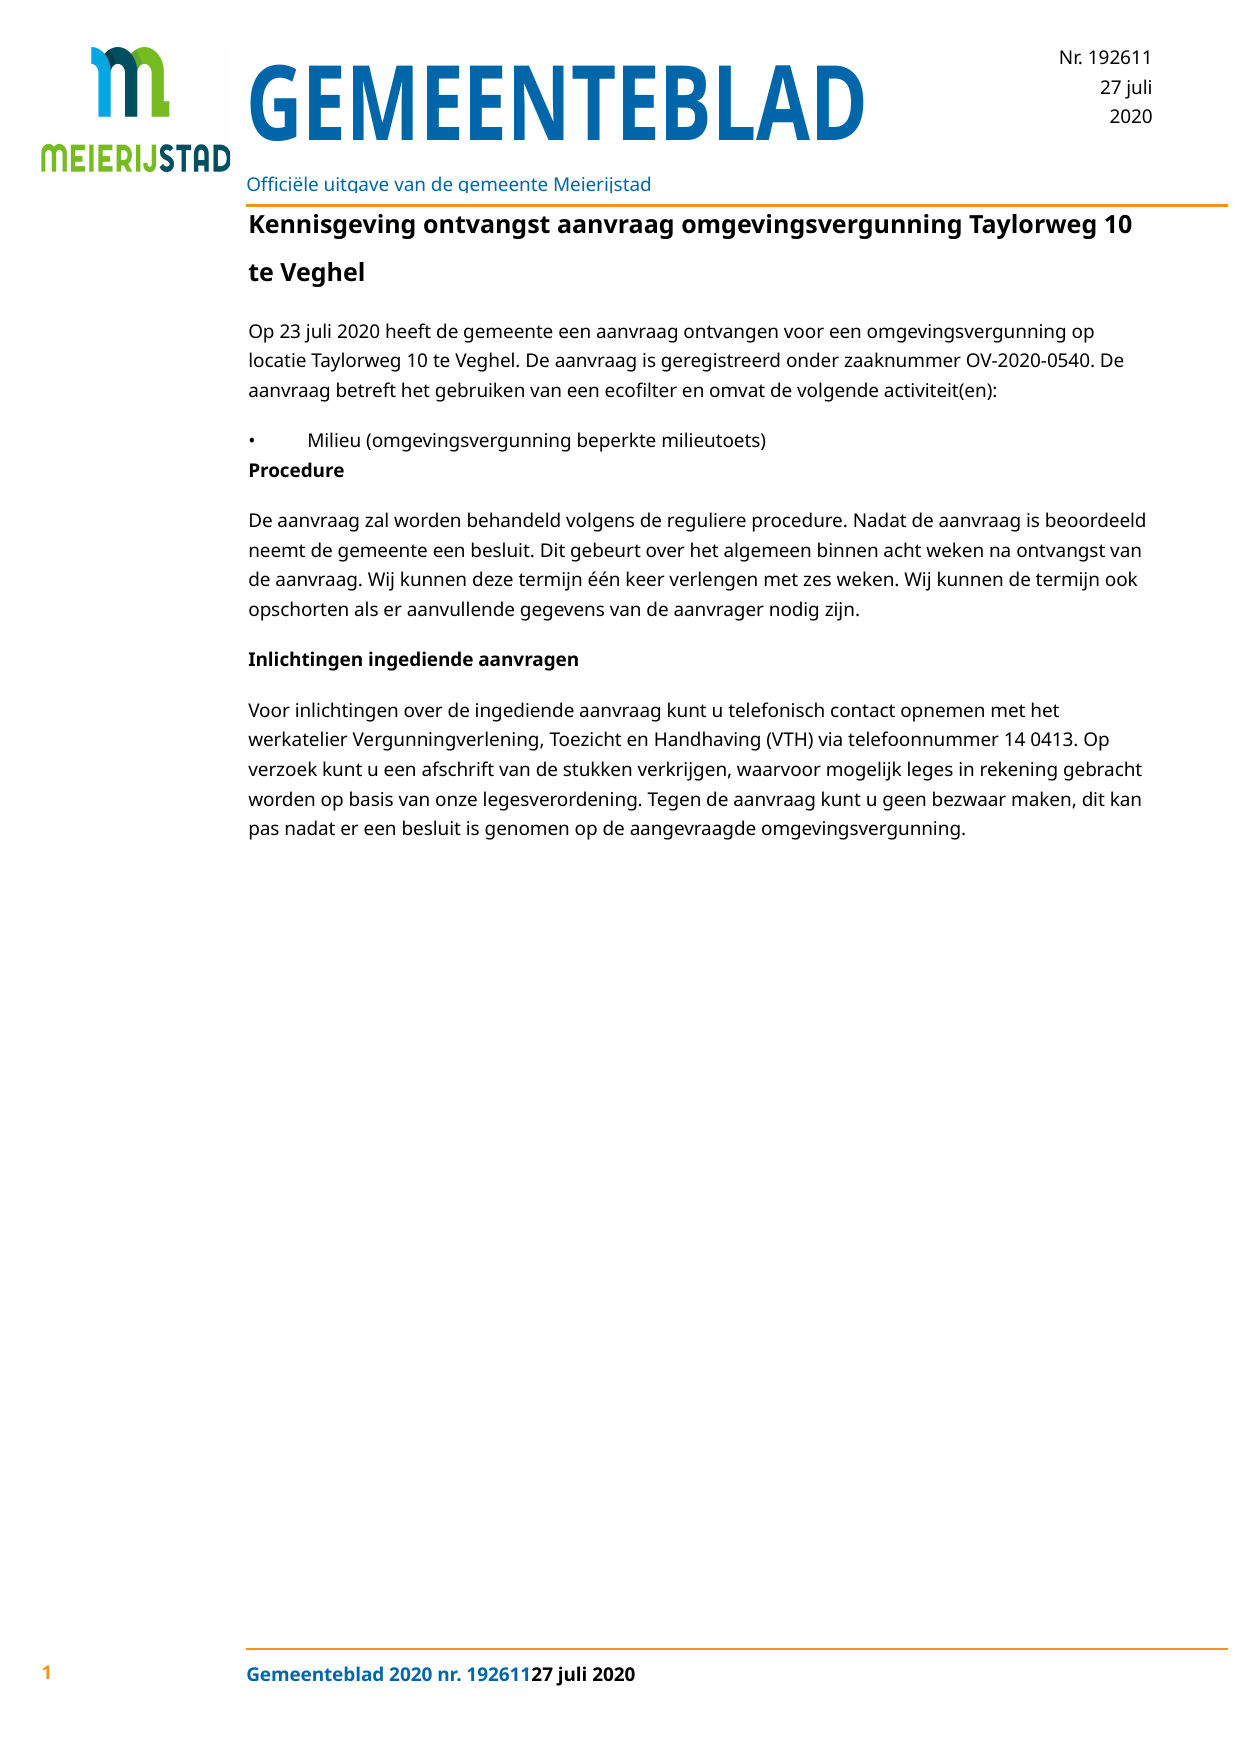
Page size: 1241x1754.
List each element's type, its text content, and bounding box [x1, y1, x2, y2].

text De aanvraag zal worden behandeld volgens de reguliere procedure. Nadat de aanvraag is beoordeeld neemt de gemeente een besluit. Dit gebeurt over het algemeen binnen acht weken na ontvangst van de aanvraag. Wij kunnen deze termijn één keer verlengen met zes weken. Wij kunnen de termijn ook opschorten als er aanvullende gegevens van de aanvrager nodig zijn. [248, 507, 1152, 622]
text Voor inlichtingen over de ingediende aanvraag kunt u telefonisch contact opnemen met het werkatelier Vergunningverlening, Toezicht en Handhaving (VTH) via telefoonnummer 14 0413. Op verzoek kunt u een afschrift van de stukken verkrijgen, waarvoor mogelijk leges in rekening gebracht worden op basis van onze legesverordening. Tegen de aanvraag kunt u geen bezwaar maken, dit kan pas nadat er een besluit is genomen op de aangevraagde omgevingsvergunning. [248, 697, 1152, 841]
picture [41, 47, 231, 172]
text Kennisgeving ontvangst aanvraag omgevingsvergunning Taylorweg 10 te Veghel [248, 207, 1152, 288]
text Procedure [248, 457, 1152, 483]
text Op 23 juli 2020 heeft de gemeente een aanvraag ontvangen voor een omgevingsvergunning op locatie Taylorweg 10 te Veghel. De aanvraag is geregistreerd onder zaaknummer OV-2020-0540. De aanvraag betreft het gebruiken van een ecofilter en omvat de volgende activiteit(en): [248, 318, 1152, 403]
list Milieu (omgevingsvergunning beperkte milieutoets) [248, 427, 1152, 453]
text Inlichtingen ingediende aanvragen [248, 647, 1152, 672]
